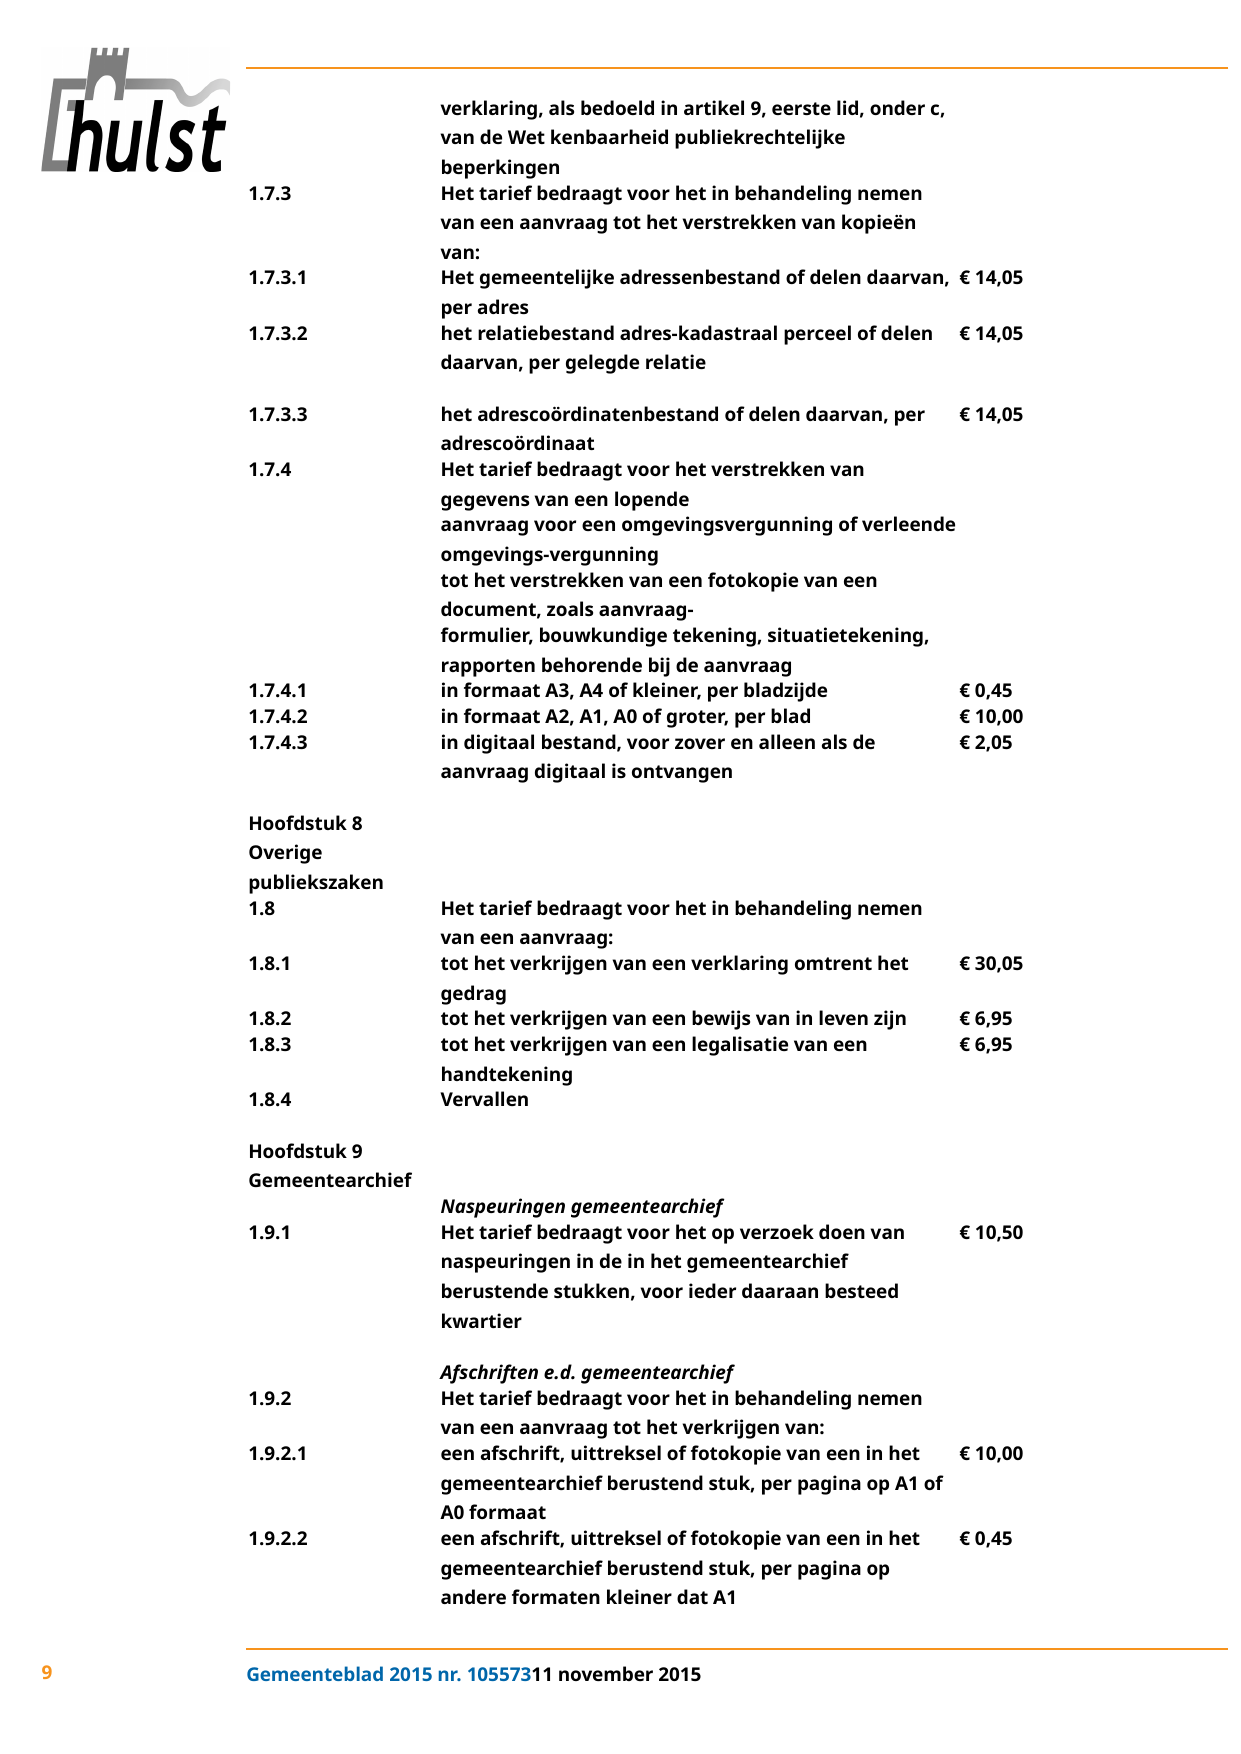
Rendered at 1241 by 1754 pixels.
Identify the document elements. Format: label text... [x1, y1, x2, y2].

table_cell 1.7.3.3 [248, 401, 440, 456]
table_cell € 10,00 [959, 1440, 1152, 1525]
table_cell tot het verkrijgen van een bewijs van in leven zijn [440, 1006, 959, 1031]
table_cell [440, 1334, 959, 1359]
table_cell [959, 375, 1152, 401]
table_cell [959, 1359, 1152, 1385]
table_cell het relatiebestand adres-kadastraal perceel of delen daarvan, per gelegde relatie [440, 320, 959, 375]
table_cell 1.8.3 [248, 1031, 440, 1087]
table_cell Het tarief bedraagt voor het in behandeling nemen van een aanvraag: [440, 895, 959, 950]
table_cell € 14,05 [959, 265, 1152, 320]
table_cell 1.9.2.1 [248, 1440, 440, 1525]
table_cell 1.7.4.3 [248, 729, 440, 784]
table_cell [248, 622, 440, 677]
table_cell 1.7.3.2 [248, 320, 440, 375]
table_cell [248, 1334, 440, 1359]
table_cell [959, 1334, 1152, 1359]
table_cell Het gemeentelijke adressenbestand of delen daarvan, per adres [440, 265, 959, 320]
table_cell [959, 622, 1152, 677]
table_cell € 6,95 [959, 1006, 1152, 1031]
table_cell 1.9.2.2 [248, 1525, 440, 1610]
table_cell Het tarief bedraagt voor het in behandeling nemen van een aanvraag tot het verkrijgen van: [440, 1385, 959, 1440]
table_cell [248, 95, 440, 180]
table_cell 1.7.4.1 [248, 678, 440, 703]
table_cell 1.8.4 [248, 1087, 440, 1112]
table_cell [248, 1112, 440, 1138]
table_cell € 6,95 [959, 1031, 1152, 1087]
table_cell een afschrift, uittreksel of fotokopie van een in het gemeentearchief berustend stuk, per pagina op andere formaten kleiner dat A1 [440, 1525, 959, 1610]
table_cell formulier, bouwkundige tekening, situatietekening, rapporten behorende bij de aanvraag [440, 622, 959, 677]
table_cell Vervallen [440, 1087, 959, 1112]
table_cell [248, 567, 440, 622]
table_cell tot het verkrijgen van een verklaring omtrent het gedrag [440, 950, 959, 1006]
table_cell 1.7.3 [248, 180, 440, 264]
table_cell [440, 810, 959, 895]
table_cell [959, 784, 1152, 810]
table_cell [440, 784, 959, 810]
picture [41, 47, 231, 172]
table_cell € 10,50 [959, 1219, 1152, 1333]
table_cell Naspeuringen gemeentearchief [440, 1193, 959, 1219]
table_cell tot het verstrekken van een fotokopie van een document, zoals aanvraag- [440, 567, 959, 622]
table_cell Het tarief bedraagt voor het verstrekken van gegevens van een lopende [440, 456, 959, 512]
table_cell [959, 1112, 1152, 1138]
table_cell [440, 1138, 959, 1193]
table_cell aanvraag voor een omgevingsvergunning of verleende omgevings-vergunning [440, 512, 959, 567]
table_cell € 0,45 [959, 1525, 1152, 1610]
table_cell 1.8 [248, 895, 440, 950]
table_cell 1.8.2 [248, 1006, 440, 1031]
table_cell [959, 567, 1152, 622]
table_cell [248, 1359, 440, 1385]
table_cell € 14,05 [959, 401, 1152, 456]
table_cell 1.9.1 [248, 1219, 440, 1333]
table_cell [959, 512, 1152, 567]
table_cell Hoofdstuk 9 Gemeentearchief [248, 1138, 440, 1193]
table_cell [959, 1087, 1152, 1112]
table_cell 1.7.4 [248, 456, 440, 512]
table_cell [959, 180, 1152, 264]
table_cell 1.7.4.2 [248, 703, 440, 729]
table_cell verklaring, als bedoeld in artikel 9, eerste lid, onder c, van de Wet kenbaarheid publiekrechtelijke beperkingen [440, 95, 959, 180]
table_cell [959, 1385, 1152, 1440]
table_cell [248, 512, 440, 567]
table_cell Het tarief bedraagt voor het in behandeling nemen van een aanvraag tot het verstrekken van kopieën van: [440, 180, 959, 264]
table_cell € 14,05 [959, 320, 1152, 375]
table_cell 1.7.3.1 [248, 265, 440, 320]
table_cell [959, 895, 1152, 950]
table_cell in formaat A3, A4 of kleiner, per bladzijde [440, 678, 959, 703]
table_cell [440, 1112, 959, 1138]
table_cell [248, 375, 440, 401]
table_cell Hoofdstuk 8 Overige publiekszaken [248, 810, 440, 895]
table_cell het adrescoördinatenbestand of delen daarvan, per adrescoördinaat [440, 401, 959, 456]
table_cell in formaat A2, A1, A0 of groter, per blad [440, 703, 959, 729]
table_cell een afschrift, uittreksel of fotokopie van een in het gemeentearchief berustend stuk, per pagina op A1 of A0 formaat [440, 1440, 959, 1525]
table_cell [959, 456, 1152, 512]
table_cell € 30,05 [959, 950, 1152, 1006]
table_cell in digitaal bestand, voor zover en alleen als de aanvraag digitaal is ontvangen [440, 729, 959, 784]
table_cell Afschriften e.d. gemeentearchief [440, 1359, 959, 1385]
table_cell [959, 1193, 1152, 1219]
table_cell tot het verkrijgen van een legalisatie van een handtekening [440, 1031, 959, 1087]
table_cell Het tarief bedraagt voor het op verzoek doen van naspeuringen in de in het gemeentearchief berustende stukken, voor ieder daaraan besteed kwartier [440, 1219, 959, 1333]
table_cell [959, 95, 1152, 180]
table_cell € 2,05 [959, 729, 1152, 784]
table_cell 1.9.2 [248, 1385, 440, 1440]
table_cell [248, 784, 440, 810]
table_cell [440, 375, 959, 401]
table_cell € 0,45 [959, 678, 1152, 703]
table_cell 1.8.1 [248, 950, 440, 1006]
table_cell [248, 1193, 440, 1219]
table_cell € 10,00 [959, 703, 1152, 729]
